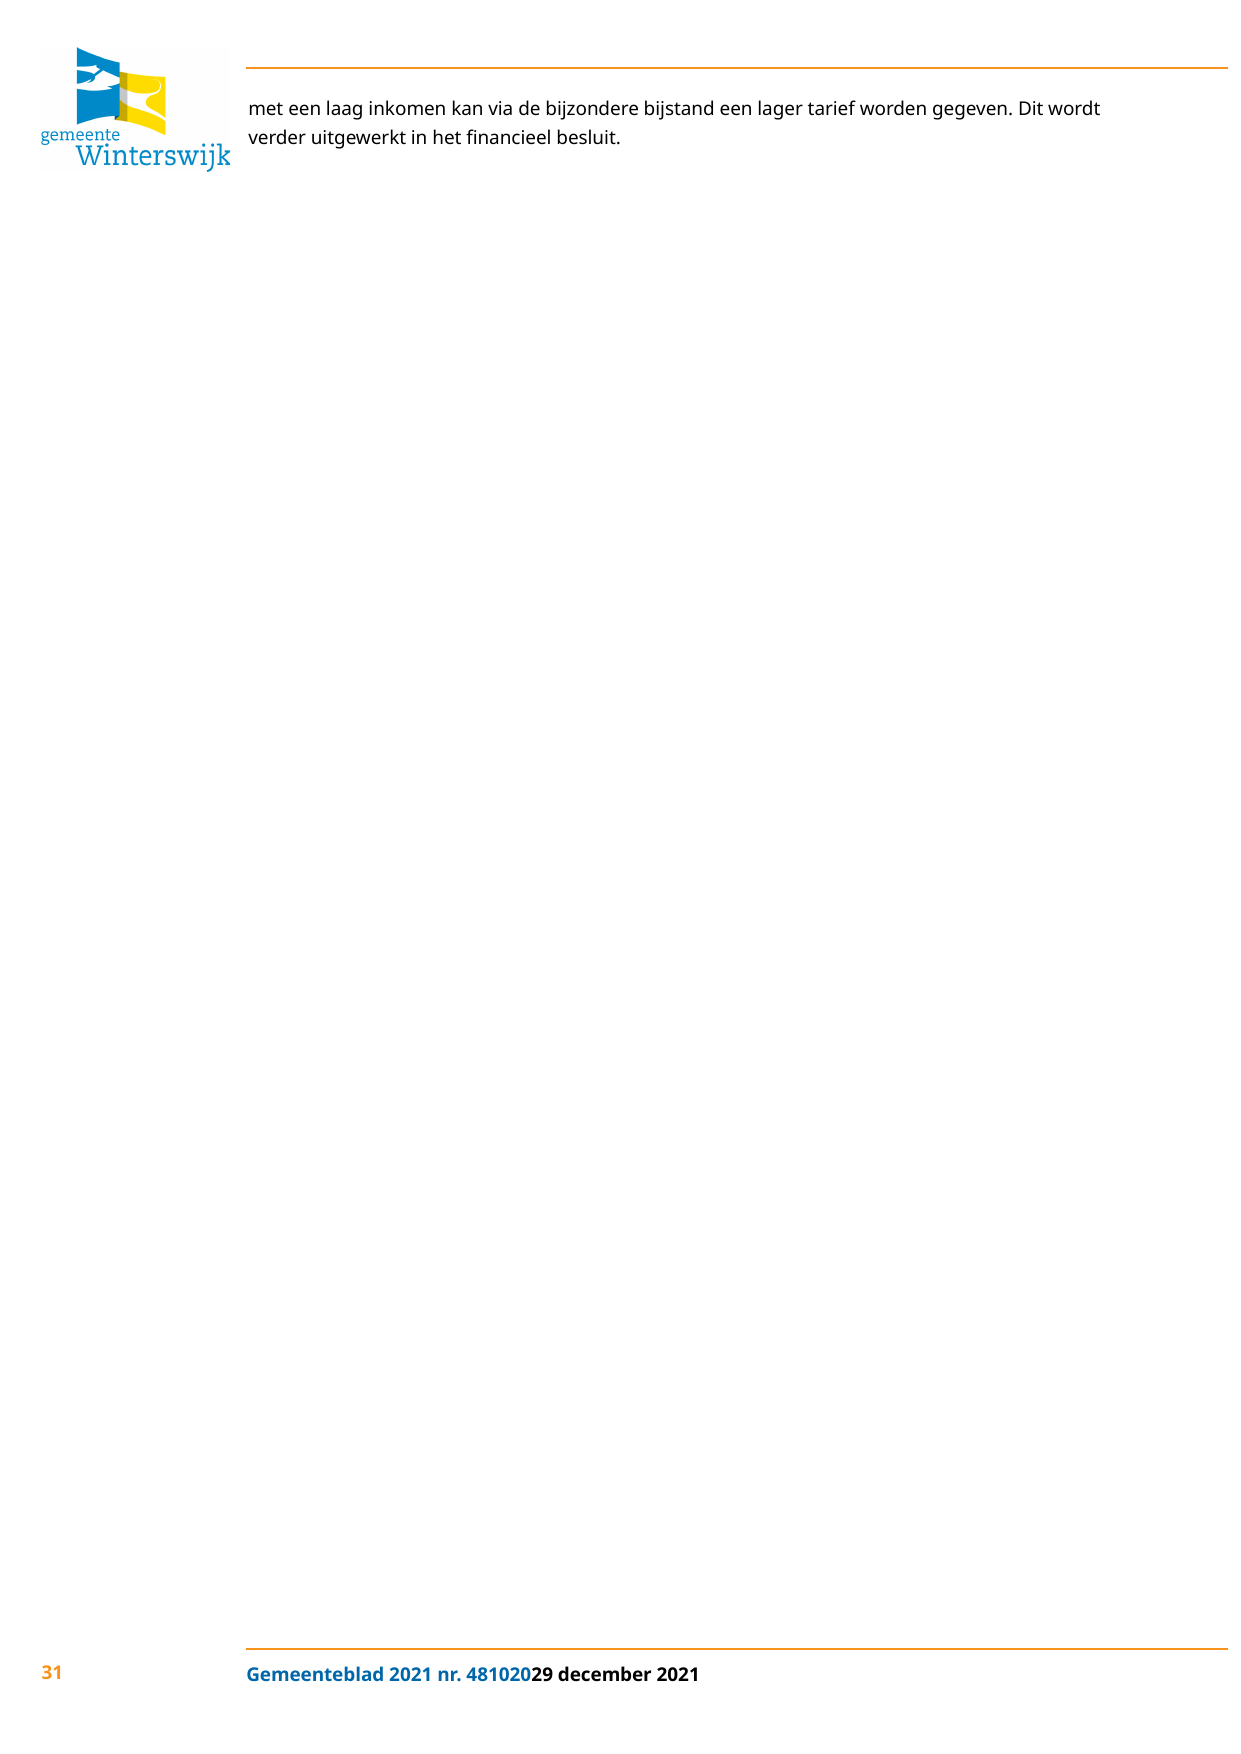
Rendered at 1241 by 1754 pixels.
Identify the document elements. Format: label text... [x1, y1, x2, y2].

text met een laag inkomen kan via de bijzondere bijstand een lager tarief worden gegeven. Dit wordt verder uitgewerkt in het financieel besluit. [248, 95, 1152, 150]
picture [41, 47, 231, 172]
picture [225, 153, 231, 162]
